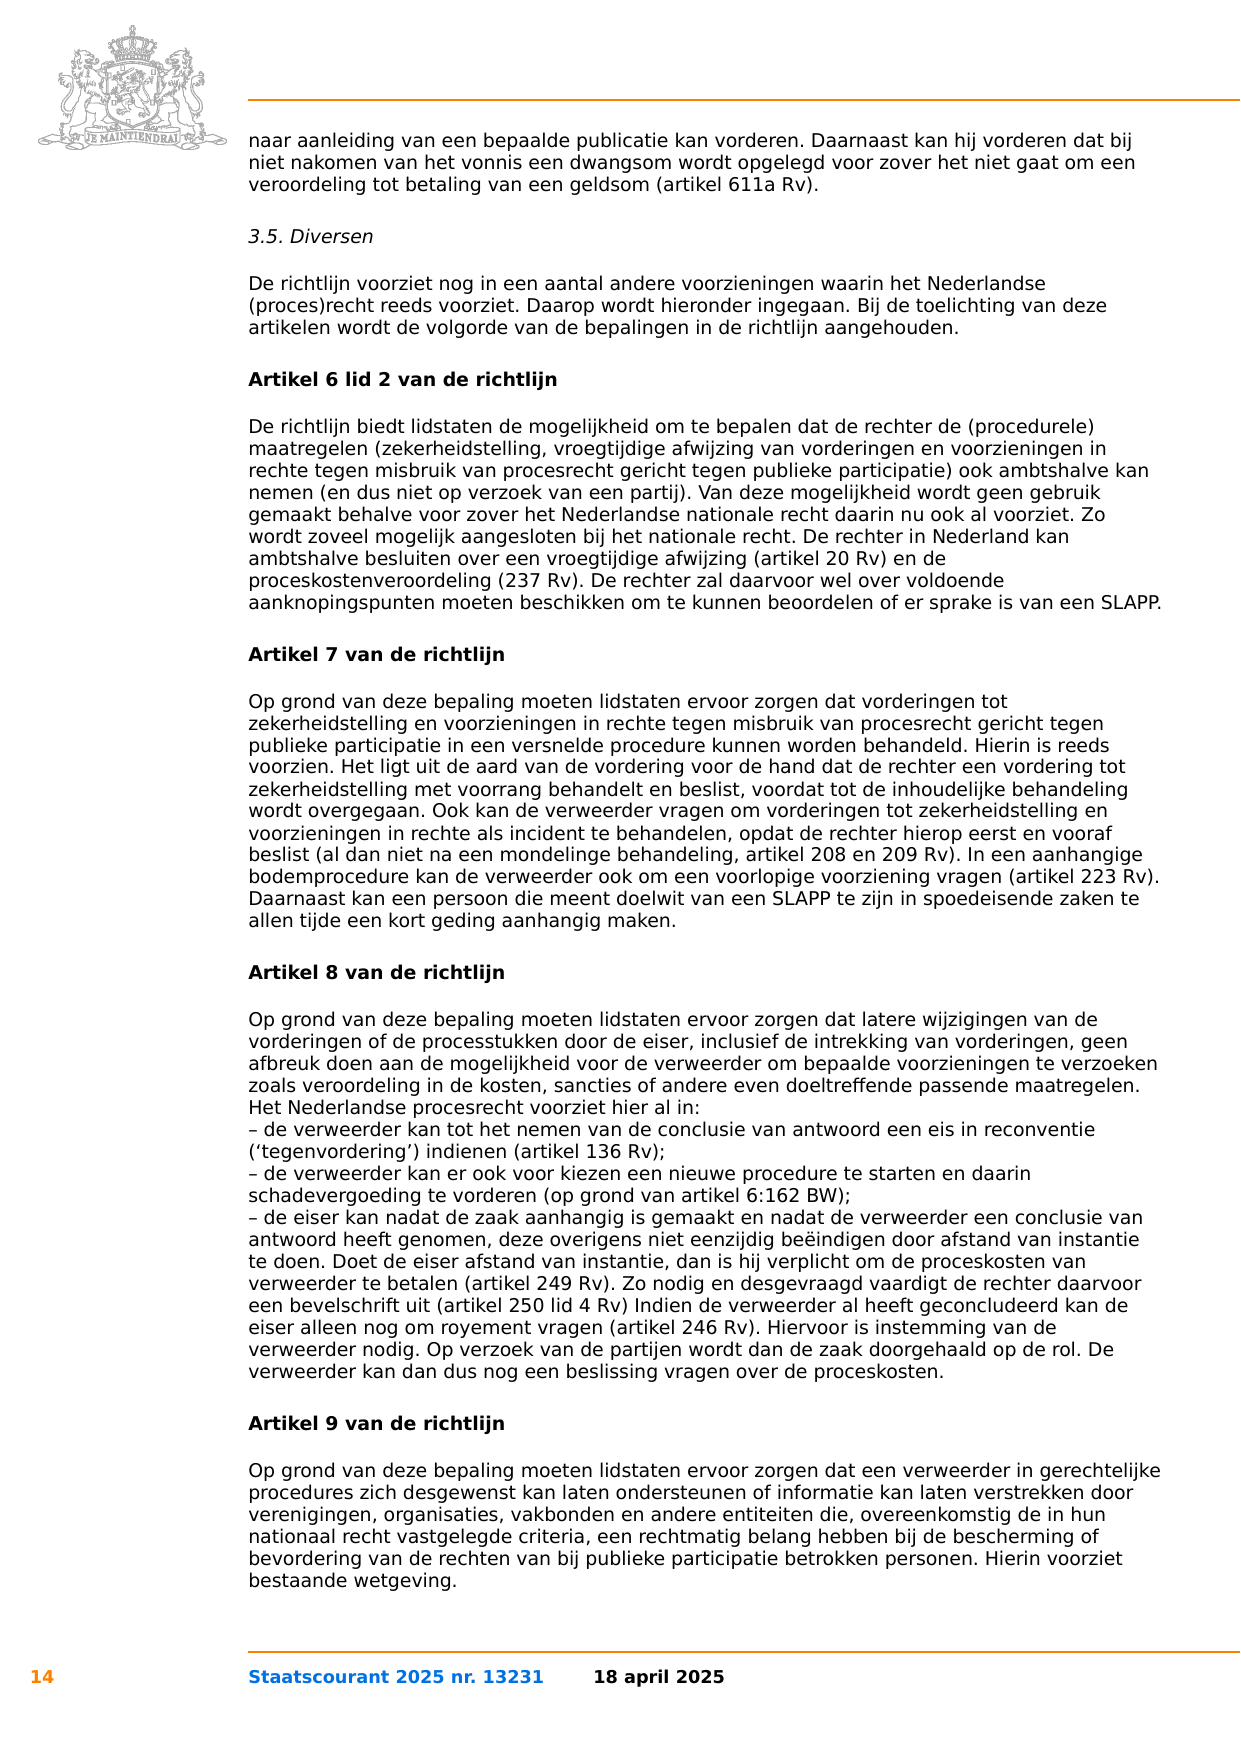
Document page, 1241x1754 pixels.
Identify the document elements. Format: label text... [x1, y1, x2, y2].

text Op grond van deze bepaling moeten lidstaten ervoor zorgen dat vorderingen tot zekerheidstelling en voorzieningen in rechte tegen misbruik van procesrecht gericht tegen publieke participatie in een versnelde procedure kunnen worden behandeld. Hierin is reeds voorzien. Het ligt uit de aard van de vordering voor de hand dat de rechter een vordering tot zekerheidstelling met voorrang behandelt en beslist, voordat tot de inhoudelijke behandeling wordt overgegaan. Ook kan de verweerder vragen om vorderingen tot zekerheidstelling en voorzieningen in rechte als incident te behandelen, opdat de rechter hierop eerst en vooraf beslist (al dan niet na een mondelinge behandeling, artikel 208 en 209 Rv). In een aanhangige bodemprocedure kan de verweerder ook om een voorlopige voorziening vragen (artikel 223 Rv). Daarnaast kan een persoon die meent doelwit van een SLAPP te zijn in spoedeisende zaken te allen tijde een kort geding aanhangig maken. [248, 691, 1163, 932]
subtitle Artikel 8 van de richtlijn [248, 962, 1163, 984]
text naar aanleiding van een bepaalde publicatie kan vorderen. Daarnaast kan hij vorderen dat bij niet nakomen van het vonnis een dwangsom wordt opgelegd voor zover het niet gaat om een veroordeling tot betaling van een geldsom (artikel 611a Rv). [248, 130, 1163, 196]
subtitle Artikel 7 van de richtlijn [248, 643, 1163, 666]
text – de verweerder kan tot het nemen van de conclusie van antwoord een eis in reconventie (‘tegenvordering’) indienen (artikel 136 Rv); [248, 1119, 1163, 1163]
text De richtlijn voorziet nog in een aantal andere voorzieningen waarin het Nederlandse (proces)recht reeds voorziet. Daarop wordt hieronder ingegaan. Bij de toelichting van deze artikelen wordt de volgorde van de bepalingen in de richtlijn aangehouden. [248, 273, 1163, 339]
subtitle Artikel 9 van de richtlijn [248, 1413, 1163, 1435]
picture [38, 25, 227, 150]
text Het Nederlandse procesrecht voorziet hier al in: [248, 1097, 1163, 1119]
subtitle 3.5. Diversen [248, 226, 1163, 248]
text – de eiser kan nadat de zaak aanhangig is gemaakt en nadat de verweerder een conclusie van antwoord heeft genomen, deze overigens niet eenzijdig beëindigen door afstand van instantie te doen. Doet de eiser afstand van instantie, dan is hij verplicht om de proceskosten van verweerder te betalen (artikel 249 Rv). Zo nodig en desgevraagd vaardigt de rechter daarvoor een bevelschrift uit (artikel 250 lid 4 Rv) Indien de verweerder al heeft geconcludeerd kan de eiser alleen nog om royement vragen (artikel 246 Rv). Hiervoor is instemming van de verweerder nodig. Op verzoek van de partijen wordt dan de zaak doorgehaald op de rol. De verweerder kan dan dus nog een beslissing vragen over de proceskosten. [248, 1207, 1163, 1383]
text Op grond van deze bepaling moeten lidstaten ervoor zorgen dat een verweerder in gerechtelijke procedures zich desgewenst kan laten ondersteunen of informatie kan laten verstrekken door verenigingen, organisaties, vakbonden en andere entiteiten die, overeenkomstig de in hun nationaal recht vastgelegde criteria, een rechtmatig belang hebben bij de bescherming of bevordering van de rechten van bij publieke participatie betrokken personen. Hierin voorziet bestaande wetgeving. [248, 1460, 1163, 1592]
subtitle Artikel 6 lid 2 van de richtlijn [248, 369, 1163, 391]
text Op grond van deze bepaling moeten lidstaten ervoor zorgen dat latere wijzigingen van de vorderingen of de processtukken door de eiser, inclusief de intrekking van vorderingen, geen afbreuk doen aan de mogelijkheid voor de verweerder om bepaalde voorzieningen te verzoeken zoals veroordeling in de kosten, sancties of andere even doeltreffende passende maatregelen. [248, 1009, 1163, 1097]
text – de verweerder kan er ook voor kiezen een nieuwe procedure te starten en daarin schadevergoeding te vorderen (op grond van artikel 6:162 BW); [248, 1163, 1163, 1207]
text De richtlijn biedt lidstaten de mogelijkheid om te bepalen dat de rechter de (procedurele) maatregelen (zekerheidstelling, vroegtijdige afwijzing van vorderingen en voorzieningen in rechte tegen misbruik van procesrecht gericht tegen publieke participatie) ook ambtshalve kan nemen (en dus niet op verzoek van een partij). Van deze mogelijkheid wordt geen gebruik gemaakt behalve voor zover het Nederlandse nationale recht daarin nu ook al voorziet. Zo wordt zoveel mogelijk aangesloten bij het nationale recht. De rechter in Nederland kan ambtshalve besluiten over een vroegtijdige afwijzing (artikel 20 Rv) en de proceskostenveroordeling (237 Rv). De rechter zal daarvoor wel over voldoende aanknopingspunten moeten beschikken om te kunnen beoordelen of er sprake is van een SLAPP. [248, 416, 1163, 613]
